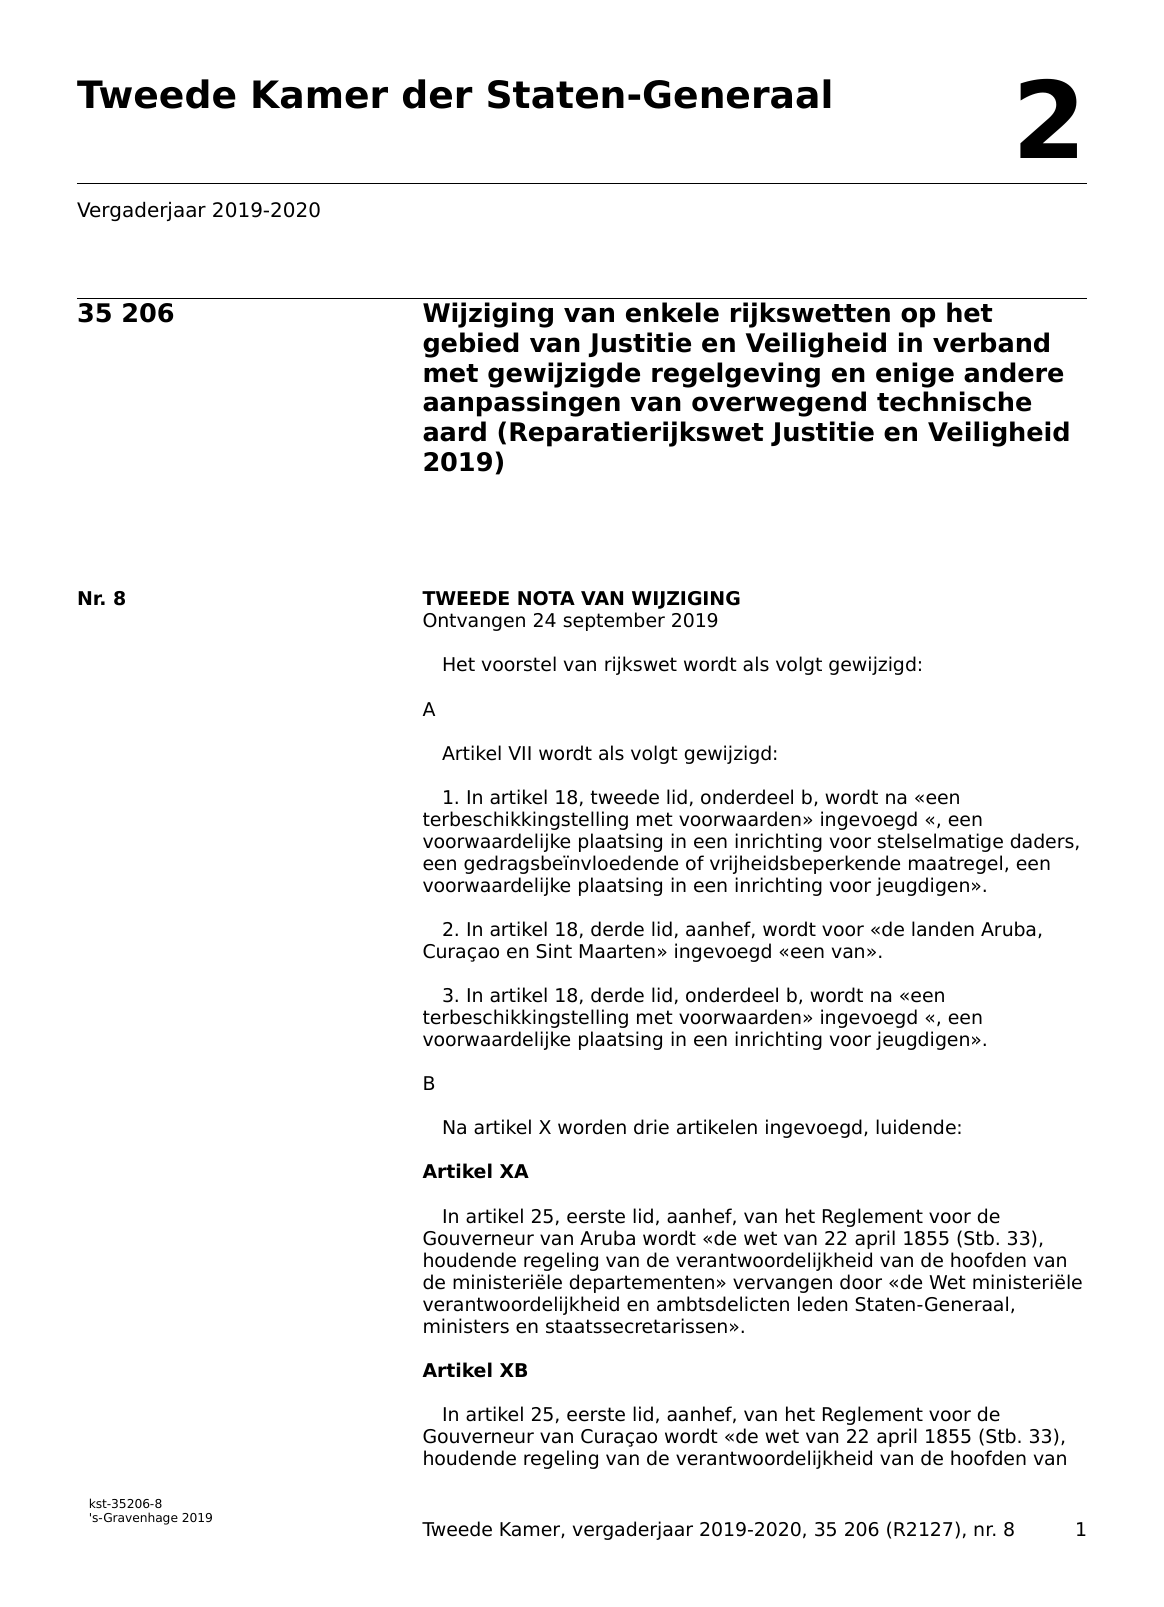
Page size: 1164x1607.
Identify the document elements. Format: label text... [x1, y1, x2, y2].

text Ontvangen 24 september 2019 [422, 610, 1087, 632]
text 's-Gravenhage 2019 [88, 1511, 323, 1525]
text Het voorstel van rijkswet wordt als volgt gewijzigd: [422, 654, 1087, 676]
text In artikel 25, eerste lid, aanhef, van het Reglement voor de Gouverneur van Aruba wordt «de wet van 22 april 1855 (Stb. 33), houdende regeling van de verantwoordelijkheid van de hoofden van de ministeriële departementen» vervangen door «de Wet ministeriële verantwoordelijkheid en ambtsdelicten leden Staten-Generaal, ministers en staatssecretarissen». [422, 1206, 1087, 1337]
subtitle A [422, 698, 1087, 720]
text 2. In artikel 18, derde lid, aanhef, wordt voor «de landen Aruba, Curaçao en Sint Maarten» ingevoegd «een van». [422, 919, 1087, 963]
table_cell Vergaderjaar 2019-2020 [77, 184, 1087, 298]
subtitle Artikel XA [422, 1161, 1087, 1183]
subtitle Artikel XB [422, 1360, 1087, 1382]
text Na artikel X worden drie artikelen ingevoegd, luidende: [422, 1117, 1087, 1139]
text kst-35206-8 [88, 1497, 323, 1511]
text 1. In artikel 18, tweede lid, onderdeel b, wordt na «een terbeschikkingstelling met voorwaarden» ingevoegd «, een voorwaardelijke plaatsing in een inrichting voor stelselmatige daders, een gedragsbeïnvloedende of vrijheidsbeperkende maatregel, een voorwaardelijke plaatsing in een inrichting voor jeugdigen». [422, 787, 1087, 897]
subtitle Nr. 8 TWEEDE NOTA VAN WIJZIGING [77, 588, 1087, 610]
table_header 2 [886, 59, 1087, 183]
subtitle B [422, 1073, 1087, 1095]
subtitle 35 206 Wijziging van enkele rijkswetten op het gebied van Justitie en Veiligheid in verband met gewijzigde regelgeving en enige andere aanpassingen van overwegend technische aard (Reparatierijkswet Justitie en Veiligheid 2019) [77, 299, 1087, 477]
text Artikel VII wordt als volgt gewijzigd: [422, 743, 1087, 764]
text In artikel 25, eerste lid, aanhef, van het Reglement voor de Gouverneur van Curaçao wordt «de wet van 22 april 1855 (Stb. 33), houdende regeling van de verantwoordelijkheid van de hoofden van [422, 1404, 1087, 1470]
text 3. In artikel 18, derde lid, onderdeel b, wordt na «een terbeschikkingstelling met voorwaarden» ingevoegd «, een voorwaardelijke plaatsing in een inrichting voor jeugdigen». [422, 985, 1087, 1051]
table_header Tweede Kamer der Staten-Generaal [77, 59, 886, 183]
